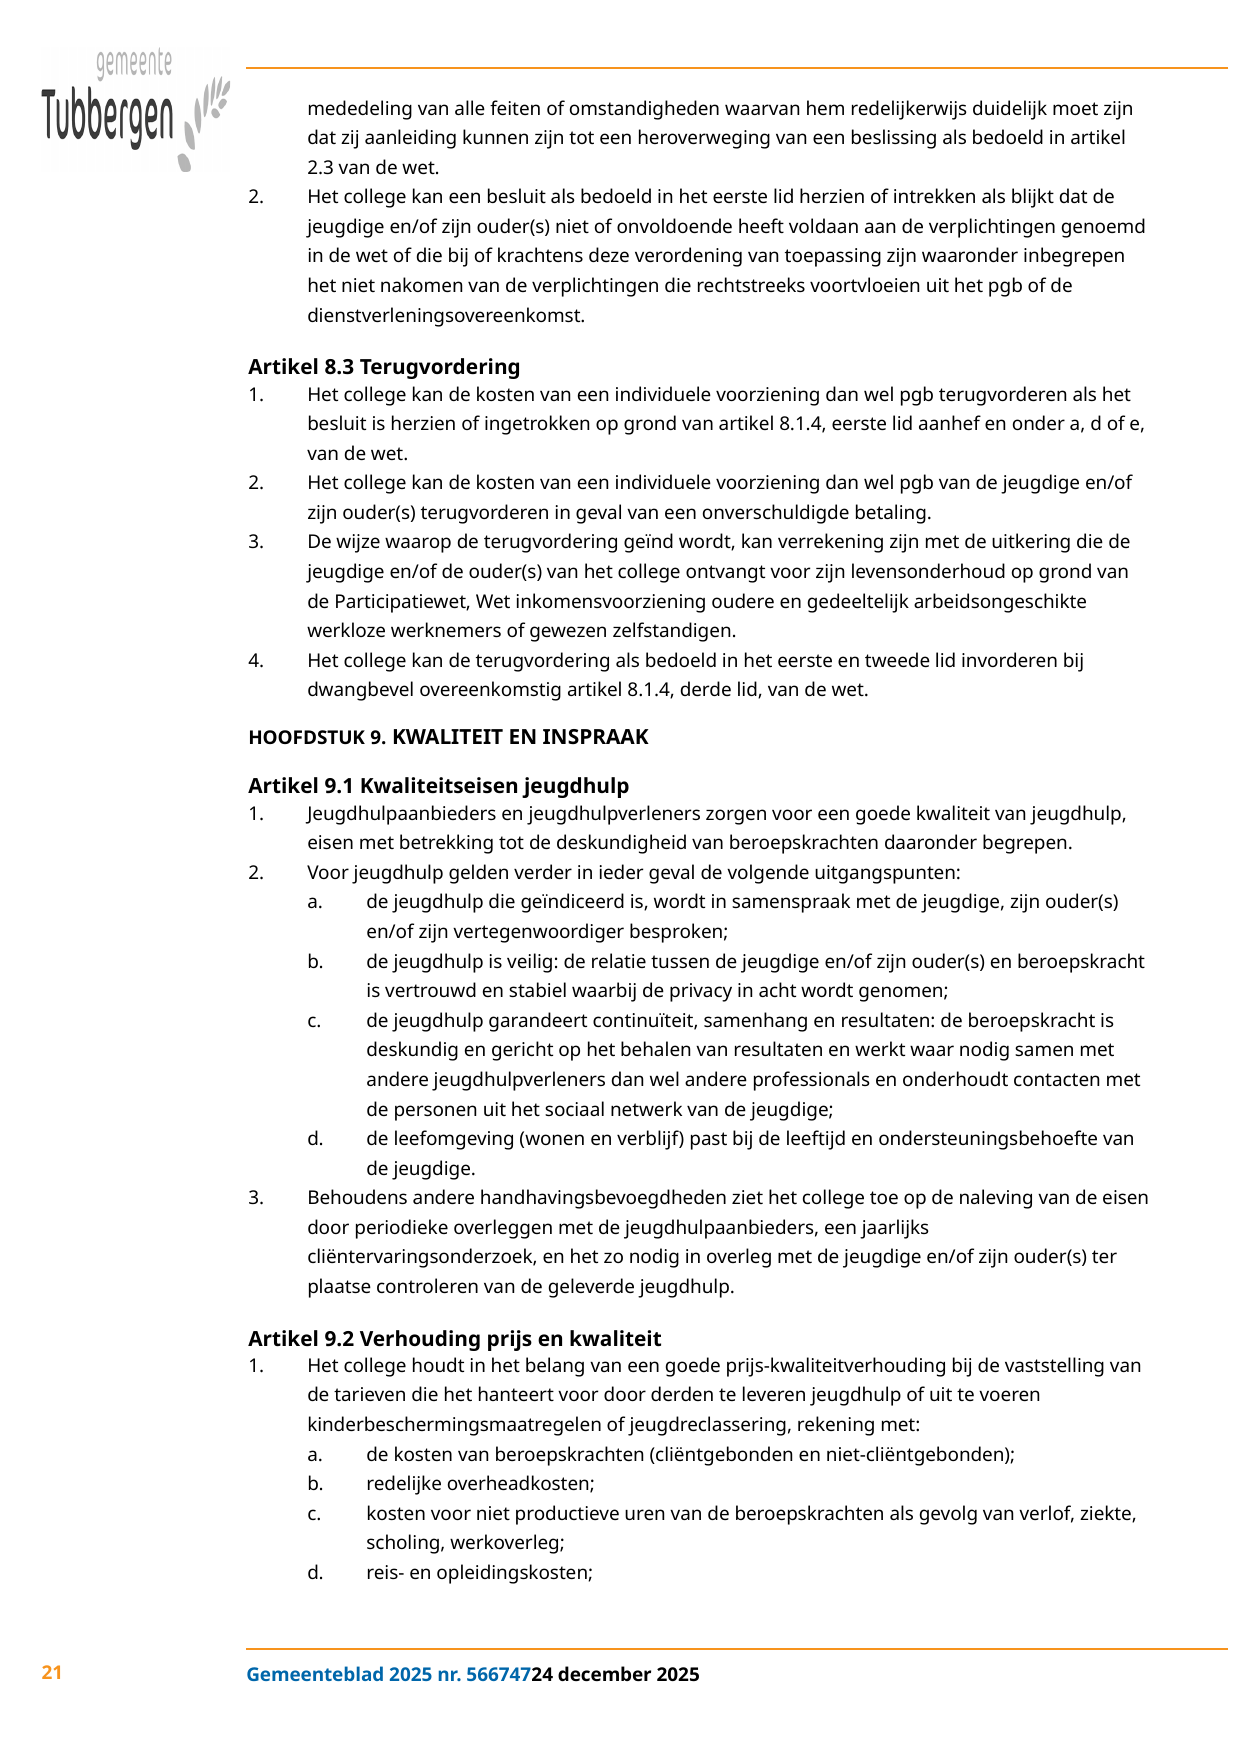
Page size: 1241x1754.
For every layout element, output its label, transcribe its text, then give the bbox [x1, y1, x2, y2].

list Het college kan de terugvordering als bedoeld in het eerste en tweede lid invorderen bij dwangbevel overeenkomstig artikel 8.1.4, derde lid, van de wet. [248, 647, 1152, 702]
list Jeugdhulpaanbieders en jeugdhulpverleners zorgen voor een goede kwaliteit van jeugdhulp, eisen met betrekking tot de deskundigheid van beroepskrachten daaronder begrepen. [248, 800, 1152, 855]
text Artikel 8.3 Terugvordering [248, 352, 1152, 381]
list Behoudens andere handhavingsbevoegdheden ziet het college toe op de naleving van de eisen door periodieke overleggen met de jeugdhulpaanbieders, een jaarlijks cliëntervaringsonderzoek, en het zo nodig in overleg met de jeugdige en/of zijn ouder(s) ter plaatse controleren van de geleverde jeugdhulp. [248, 1184, 1152, 1299]
list Het college kan de kosten van een individuele voorziening dan wel pgb van de jeugdige en/of zijn ouder(s) terugvorderen in geval van een onverschuldigde betaling. [248, 469, 1152, 525]
list Het college kan een besluit als bedoeld in het eerste lid herzien of intrekken als blijkt dat de jeugdige en/of zijn ouder(s) niet of onvoldoende heeft voldaan aan de verplichtingen genoemd in de wet of die bij of krachtens deze verordening van toepassing zijn waaronder inbegrepen het niet nakomen van de verplichtingen die rechtstreeks voortvloeien uit het pgb of de dienstverleningsovereenkomst. [248, 183, 1152, 328]
picture [41, 47, 231, 172]
list de jeugdhulp garandeert continuïteit, samenhang en resultaten: de beroepskracht is deskundig en gericht op het behalen van resultaten en werkt waar nodig samen met andere jeugdhulpverleners dan wel andere professionals en onderhoudt contacten met de personen uit het sociaal netwerk van de jeugdige; [307, 1007, 1152, 1121]
list Het college kan de kosten van een individuele voorziening dan wel pgb terugvorderen als het besluit is herzien of ingetrokken op grond van artikel 8.1.4, eerste lid aanhef en onder a, d of e, van de wet. [248, 381, 1152, 466]
list reis- en opleidingskosten; [307, 1559, 1152, 1585]
list de leefomgeving (wonen en verblijf) past bij de leeftijd en ondersteuningsbehoefte van de jeugdige. [307, 1125, 1152, 1181]
list Voor jeugdhulp gelden verder in ieder geval de volgende uitgangspunten: [248, 859, 1152, 885]
list de jeugdhulp is veilig: de relatie tussen de jeugdige en/of zijn ouder(s) en beroepskracht is vertrouwd en stabiel waarbij de privacy in acht wordt genomen; [307, 948, 1152, 1003]
list de kosten van beroepskrachten (cliëntgebonden en niet-cliëntgebonden); [307, 1441, 1152, 1467]
list de jeugdhulp die geïndiceerd is, wordt in samenspraak met de jeugdige, zijn ouder(s) en/of zijn vertegenwoordiger besproken; [307, 889, 1152, 944]
list redelijke overheadkosten; [307, 1470, 1152, 1496]
list kosten voor niet productieve uren van de beroepskrachten als gevolg van verlof, ziekte, scholing, werkoverleg; [307, 1500, 1152, 1555]
text Artikel 9.1 Kwaliteitseisen jeugdhulp [248, 771, 1152, 800]
text HOOFDSTUK 9. KWALITEIT EN INSPRAAK [248, 722, 1152, 751]
list Het college houdt in het belang van een goede prijs-kwaliteitverhouding bij de vaststelling van de tarieven die het hanteert voor door derden te leveren jeugdhulp of uit te voeren kinderbeschermingsmaatregelen of jeugdreclassering, rekening met: [248, 1352, 1152, 1437]
list mededeling van alle feiten of omstandigheden waarvan hem redelijkerwijs duidelijk moet zijn dat zij aanleiding kunnen zijn tot een heroverweging van een beslissing als bedoeld in artikel 2.3 van de wet. [248, 95, 1152, 180]
text Artikel 9.2 Verhouding prijs en kwaliteit [248, 1324, 1152, 1352]
list De wijze waarop de terugvordering geïnd wordt, kan verrekening zijn met de uitkering die de jeugdige en/of de ouder(s) van het college ontvangt voor zijn levensonderhoud op grond van de Participatiewet, Wet inkomensvoorziening oudere en gedeeltelijk arbeidsongeschikte werkloze werknemers of gewezen zelfstandigen. [248, 529, 1152, 643]
